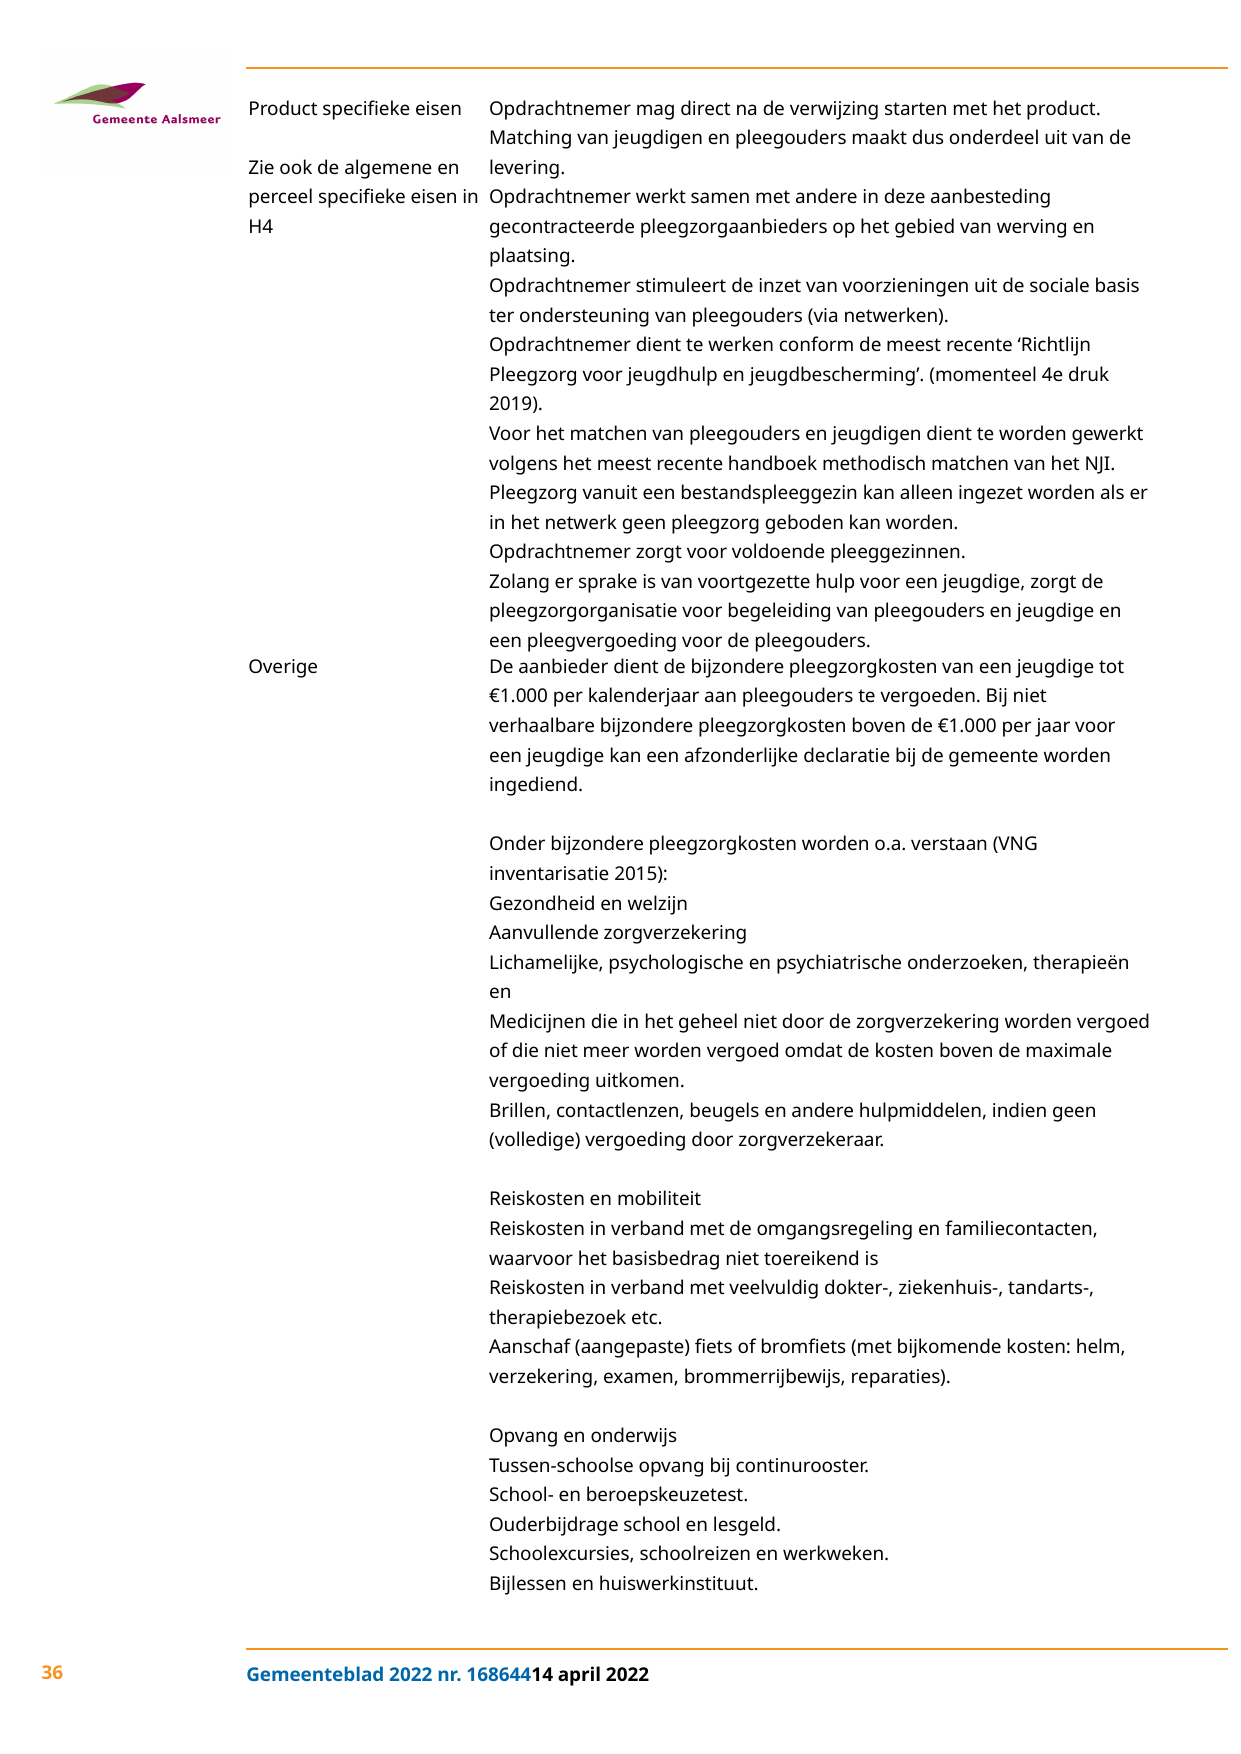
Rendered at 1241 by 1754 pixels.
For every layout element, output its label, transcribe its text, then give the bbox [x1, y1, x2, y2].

table_cell Overige [248, 653, 489, 1596]
table_cell Product specifieke eisen Zie ook de algemene en perceel specifieke eisen in H4 [248, 95, 489, 653]
table_cell Opdrachtnemer mag direct na de verwijzing starten met het product. Matching van jeugdigen en pleegouders maakt dus onderdeel uit van de levering. Opdrachtnemer werkt samen met andere in deze aanbesteding gecontracteerde pleegzorgaanbieders op het gebied van werving en plaatsing. Opdrachtnemer stimuleert de inzet van voorzieningen uit de sociale basis ter ondersteuning van pleegouders (via netwerken). Opdrachtnemer dient te werken conform de meest recente ‘Richtlijn Pleegzorg voor jeugdhulp en jeugdbescherming’. (momenteel 4e druk 2019). Voor het matchen van pleegouders en jeugdigen dient te worden gewerkt volgens het meest recente handboek methodisch matchen van het NJI. Pleegzorg vanuit een bestandspleeggezin kan alleen ingezet worden als er in het netwerk geen pleegzorg geboden kan worden. Opdrachtnemer zorgt voor voldoende pleeggezinnen. Zolang er sprake is van voortgezette hulp voor een jeugdige, zorgt de pleegzorgorganisatie voor begeleiding van pleegouders en jeugdige en een pleegvergoeding voor de pleegouders. [489, 95, 1152, 653]
picture [41, 47, 231, 172]
table_cell De aanbieder dient de bijzondere pleegzorgkosten van een jeugdige tot €1.000 per kalenderjaar aan pleegouders te vergoeden. Bij niet verhaalbare bijzondere pleegzorgkosten boven de €1.000 per jaar voor een jeugdige kan een afzonderlijke declaratie bij de gemeente worden ingediend. Onder bijzondere pleegzorgkosten worden o.a. verstaan (VNG inventarisatie 2015): Gezondheid en welzijn Aanvullende zorgverzekering Lichamelijke, psychologische en psychiatrische onderzoeken, therapieën en Medicijnen die in het geheel niet door de zorgverzekering worden vergoed of die niet meer worden vergoed omdat de kosten boven de maximale vergoeding uitkomen. Brillen, contactlenzen, beugels en andere hulpmiddelen, indien geen (volledige) vergoeding door zorgverzekeraar. Reiskosten en mobiliteit Reiskosten in verband met de omgangsregeling en familiecontacten, waarvoor het basisbedrag niet toereikend is Reiskosten in verband met veelvuldig dokter-, ziekenhuis-, tandarts-, therapiebezoek etc. Aanschaf (aangepaste) fiets of bromfiets (met bijkomende kosten: helm, verzekering, examen, brommerrijbewijs, reparaties). Opvang en onderwijs Tussen-schoolse opvang bij continurooster. School- en beroepskeuzetest. Ouderbijdrage school en lesgeld. Schoolexcursies, schoolreizen en werkweken. Bijlessen en huiswerkinstituut. [489, 653, 1152, 1596]
